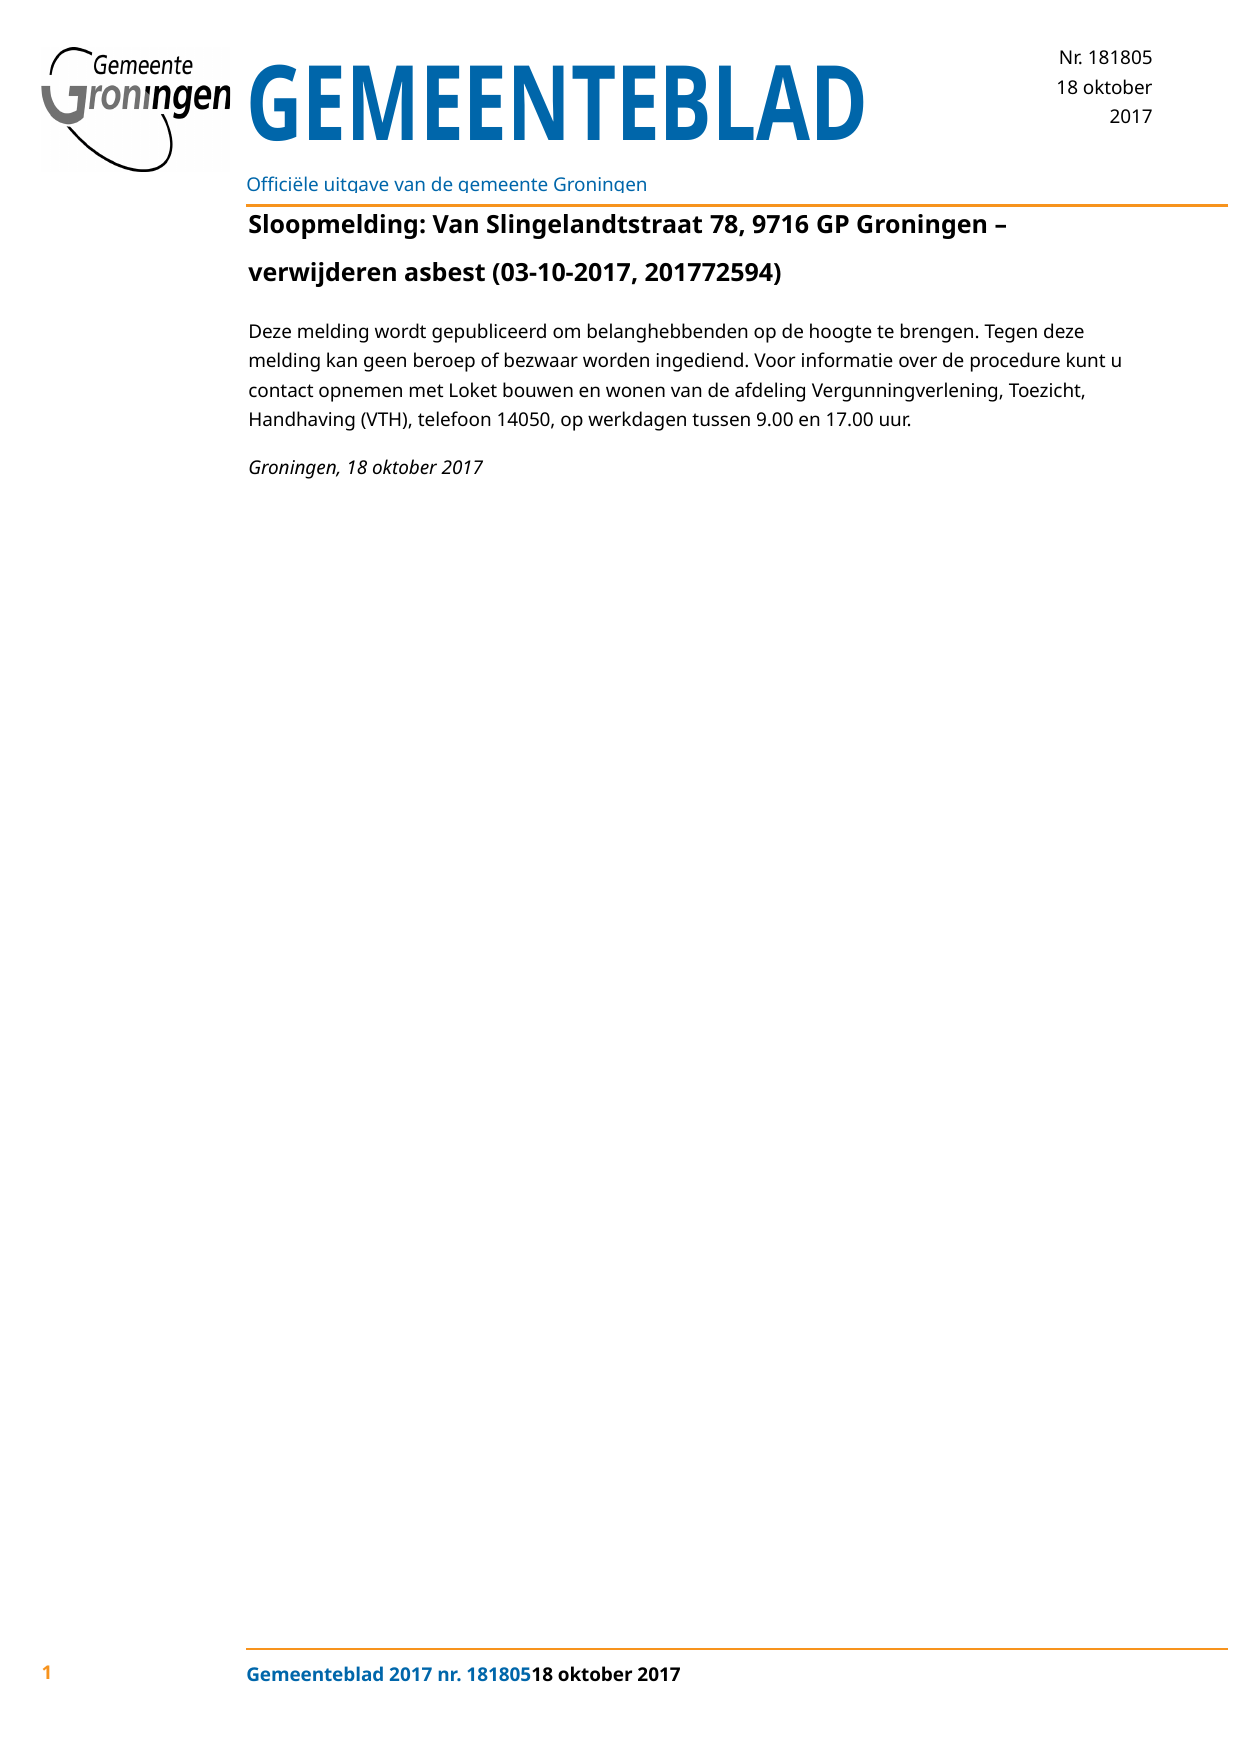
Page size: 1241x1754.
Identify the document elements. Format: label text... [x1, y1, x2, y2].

text Groningen, 18 oktober 2017 [248, 454, 1152, 480]
picture [41, 47, 231, 172]
text Deze melding wordt gepubliceerd om belanghebbenden op de hoogte te brengen. Tegen deze melding kan geen beroep of bezwaar worden ingediend. Voor informatie over de procedure kunt u contact opnemen met Loket bouwen en wonen van de afdeling Vergunningverlening, Toezicht, Handhaving (VTH), telefoon 14050, op werkdagen tussen 9.00 en 17.00 uur. [248, 318, 1152, 432]
text Sloopmelding: Van Slingelandtstraat 78, 9716 GP Groningen – verwijderen asbest (03-10-2017, 201772594) [248, 207, 1152, 288]
